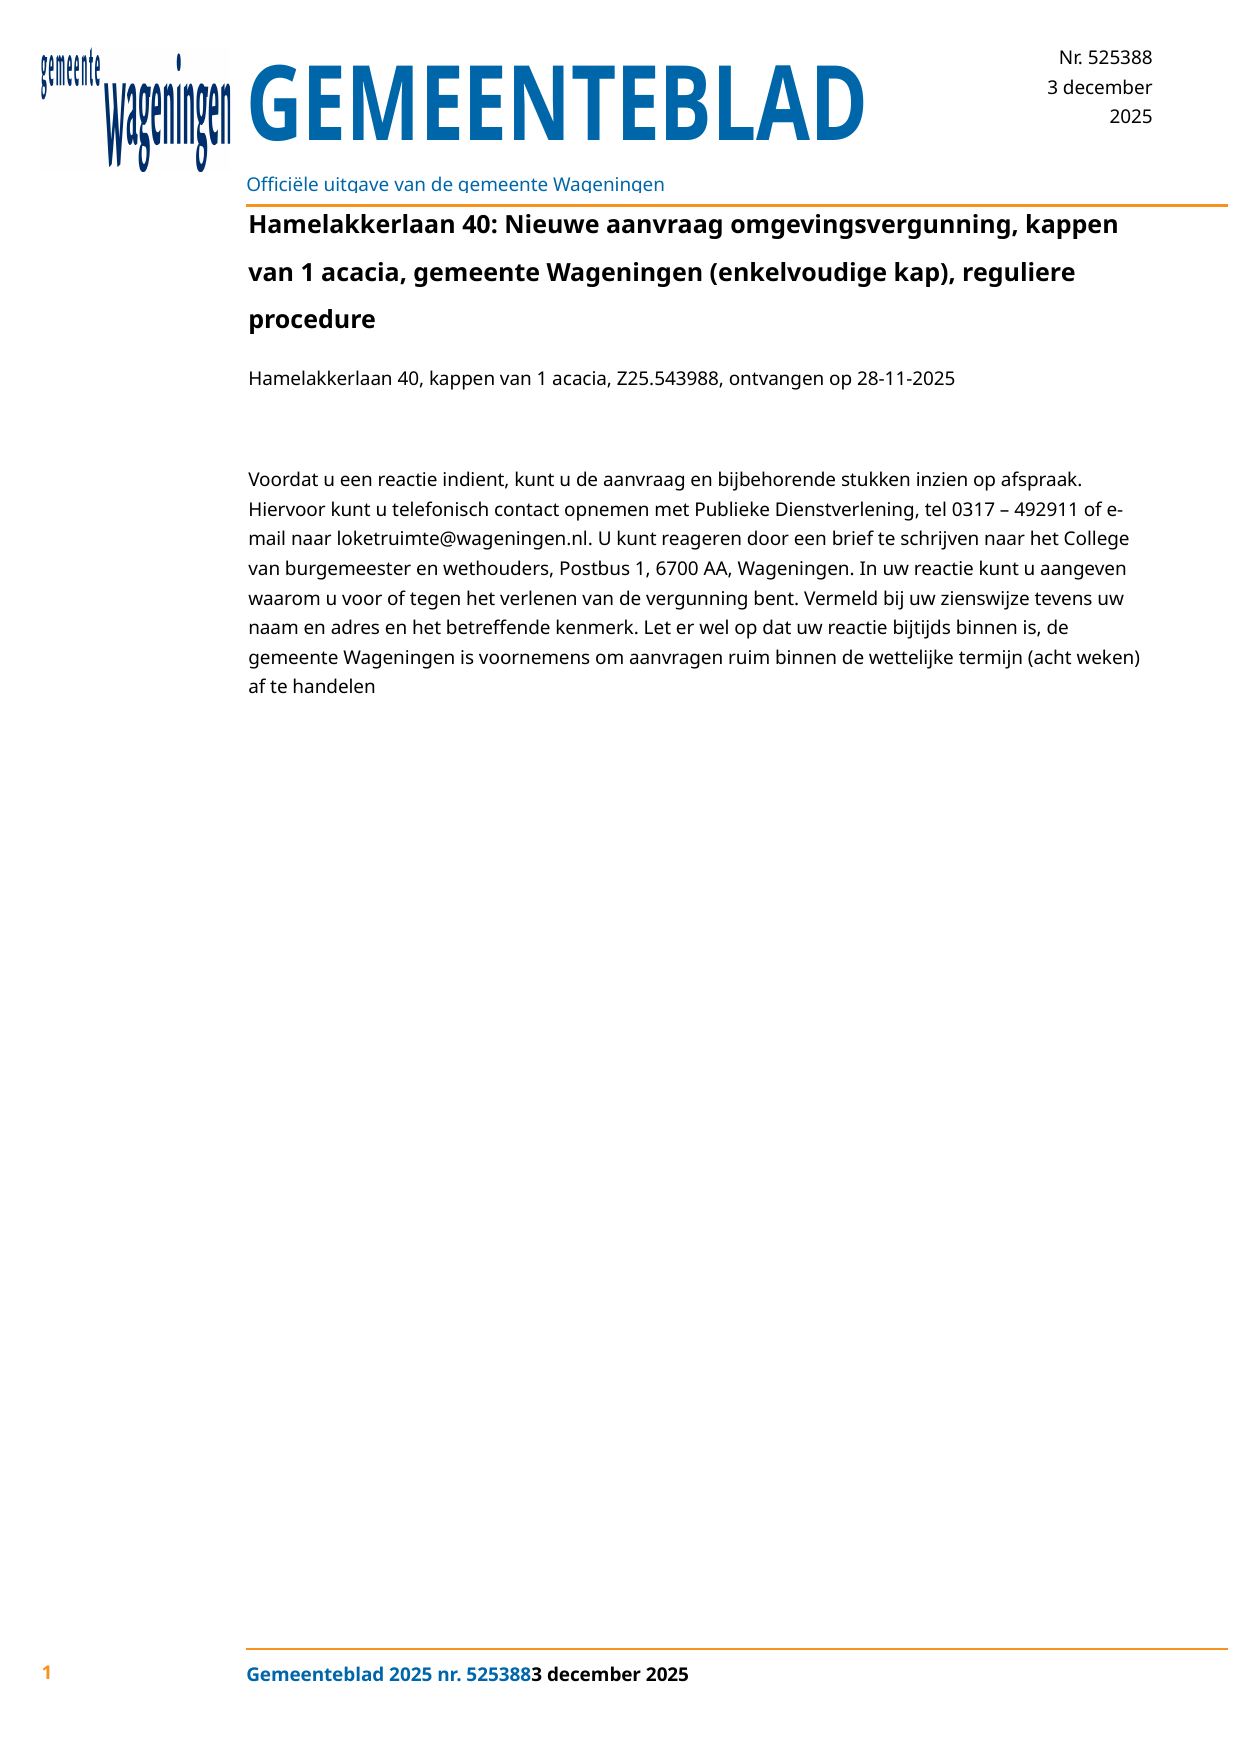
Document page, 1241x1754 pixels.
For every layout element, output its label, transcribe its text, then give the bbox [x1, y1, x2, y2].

text Voordat u een reactie indient, kunt u de aanvraag en bijbehorende stukken inzien op afspraak. Hiervoor kunt u telefonisch contact opnemen met Publieke Dienstverlening, tel 0317 – 492911 of e-mail naar loketruimte@wageningen.nl. U kunt reageren door een brief te schrijven naar het College van burgemeester en wethouders, Postbus 1, 6700 AA, Wageningen. In uw reactie kunt u aangeven waarom u voor of tegen het verlenen van de vergunning bent. Vermeld bij uw zienswijze tevens uw naam en adres en het betreffende kenmerk. Let er wel op dat uw reactie bijtijds binnen is, de gemeente Wageningen is voornemens om aanvragen ruim binnen de wettelijke termijn (acht weken) af te handelen [248, 466, 1152, 699]
text Hamelakkerlaan 40, kappen van 1 acacia, Z25.543988, ontvangen op 28-11-2025 [248, 366, 1152, 391]
picture [41, 47, 231, 172]
text Hamelakkerlaan 40: Nieuwe aanvraag omgevingsvergunning, kappen van 1 acacia, gemeente Wageningen (enkelvoudige kap), reguliere procedure [248, 207, 1152, 336]
